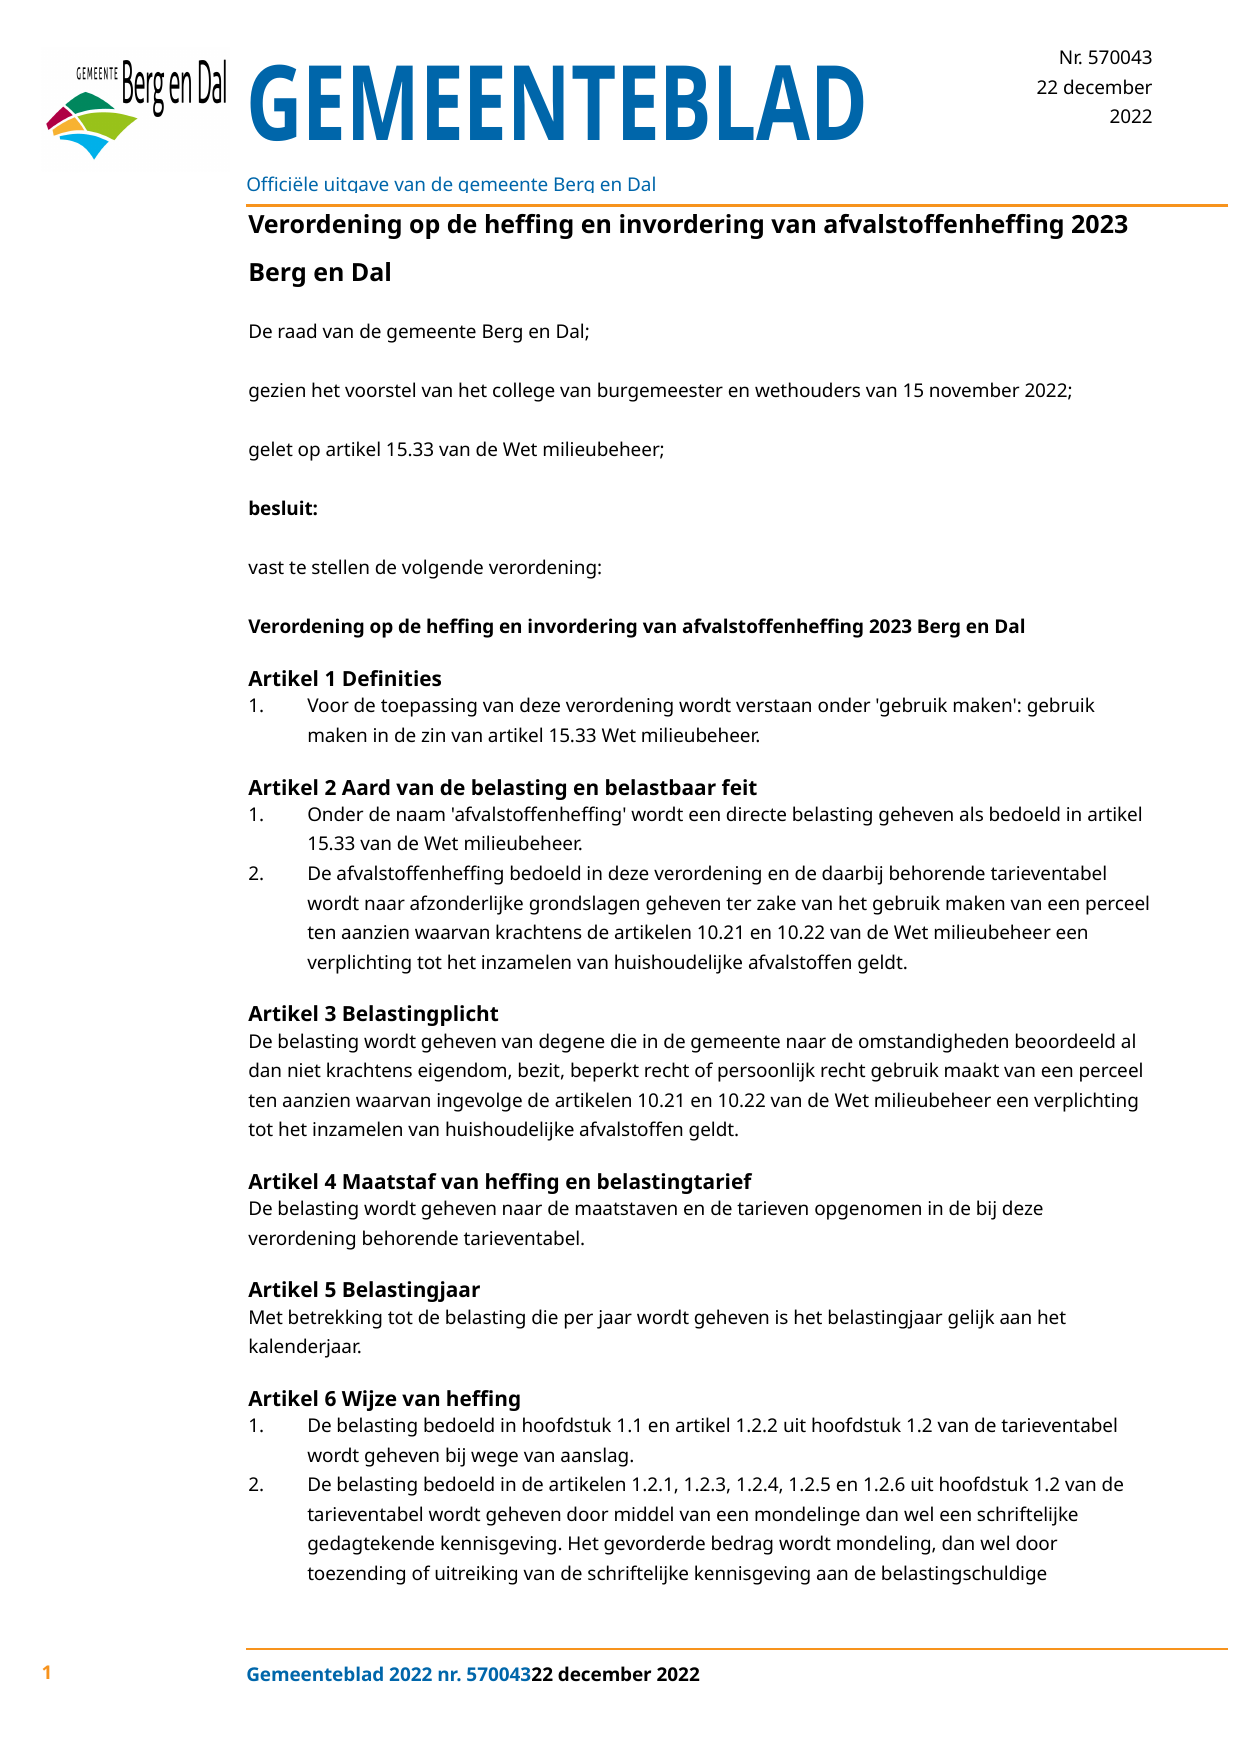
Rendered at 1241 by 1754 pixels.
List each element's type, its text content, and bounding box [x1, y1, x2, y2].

text gezien het voorstel van het college van burgemeester en wethouders van 15 november 2022; [248, 377, 1152, 403]
text Artikel 1 Definities [248, 664, 1152, 693]
list De belasting bedoeld in hoofdstuk 1.1 en artikel 1.2.2 uit hoofdstuk 1.2 van de tarieventabel wordt geheven bij wege van aanslag. [248, 1412, 1152, 1468]
text De belasting wordt geheven van degene die in de gemeente naar de omstandigheden beoordeeld al dan niet krachtens eigendom, bezit, beperkt recht of persoonlijk recht gebruik maakt van een perceel ten aanzien waarvan ingevolge de artikelen 10.21 en 10.22 van de Wet milieubeheer een verplichting tot het inzamelen van huishoudelijke afvalstoffen geldt. [248, 1028, 1152, 1142]
list Voor de toepassing van deze verordening wordt verstaan onder 'gebruik maken': gebruik maken in de zin van artikel 15.33 Wet milieubeheer. [248, 693, 1152, 748]
list De afvalstoffenheffing bedoeld in deze verordening en de daarbij behorende tarieventabel wordt naar afzonderlijke grondslagen geheven ter zake van het gebruik maken van een perceel ten aanzien waarvan krachtens de artikelen 10.21 en 10.22 van de Wet milieubeheer een verplichting tot het inzamelen van huishoudelijke afvalstoffen geldt. [248, 860, 1152, 975]
picture [41, 47, 231, 172]
text Verordening op de heffing en invordering van afvalstoffenheffing 2023 Berg en Dal [248, 207, 1152, 288]
text besluit: [248, 495, 1152, 521]
text gelet op artikel 15.33 van de Wet milieubeheer; [248, 436, 1152, 462]
text vast te stellen de volgende verordening: [248, 554, 1152, 580]
text De belasting wordt geheven naar de maatstaven en de tarieven opgenomen in de bij deze verordening behorende tarieventabel. [248, 1195, 1152, 1251]
text Verordening op de heffing en invordering van afvalstoffenheffing 2023 Berg en Dal [248, 614, 1152, 639]
text De raad van de gemeente Berg en Dal; [248, 318, 1152, 344]
list Onder de naam 'afvalstoffenheffing' wordt een directe belasting geheven als bedoeld in artikel 15.33 van de Wet milieubeheer. [248, 801, 1152, 856]
text Met betrekking tot de belasting die per jaar wordt geheven is het belastingjaar gelijk aan het kalenderjaar. [248, 1304, 1152, 1359]
text Artikel 5 Belastingjaar [248, 1275, 1152, 1304]
text Artikel 3 Belastingplicht [248, 999, 1152, 1028]
text Artikel 2 Aard van de belasting en belastbaar feit [248, 773, 1152, 801]
list De belasting bedoeld in de artikelen 1.2.1, 1.2.3, 1.2.4, 1.2.5 en 1.2.6 uit hoofdstuk 1.2 van de tarieventabel wordt geheven door middel van een mondelinge dan wel een schriftelijke gedagtekende kennisgeving. Het gevorderde bedrag wordt mondeling, dan wel door toezending of uitreiking van de schriftelijke kennisgeving aan de belastingschuldige [248, 1471, 1152, 1586]
text Artikel 6 Wijze van heffing [248, 1384, 1152, 1412]
text Artikel 4 Maatstaf van heffing en belastingtarief [248, 1167, 1152, 1195]
